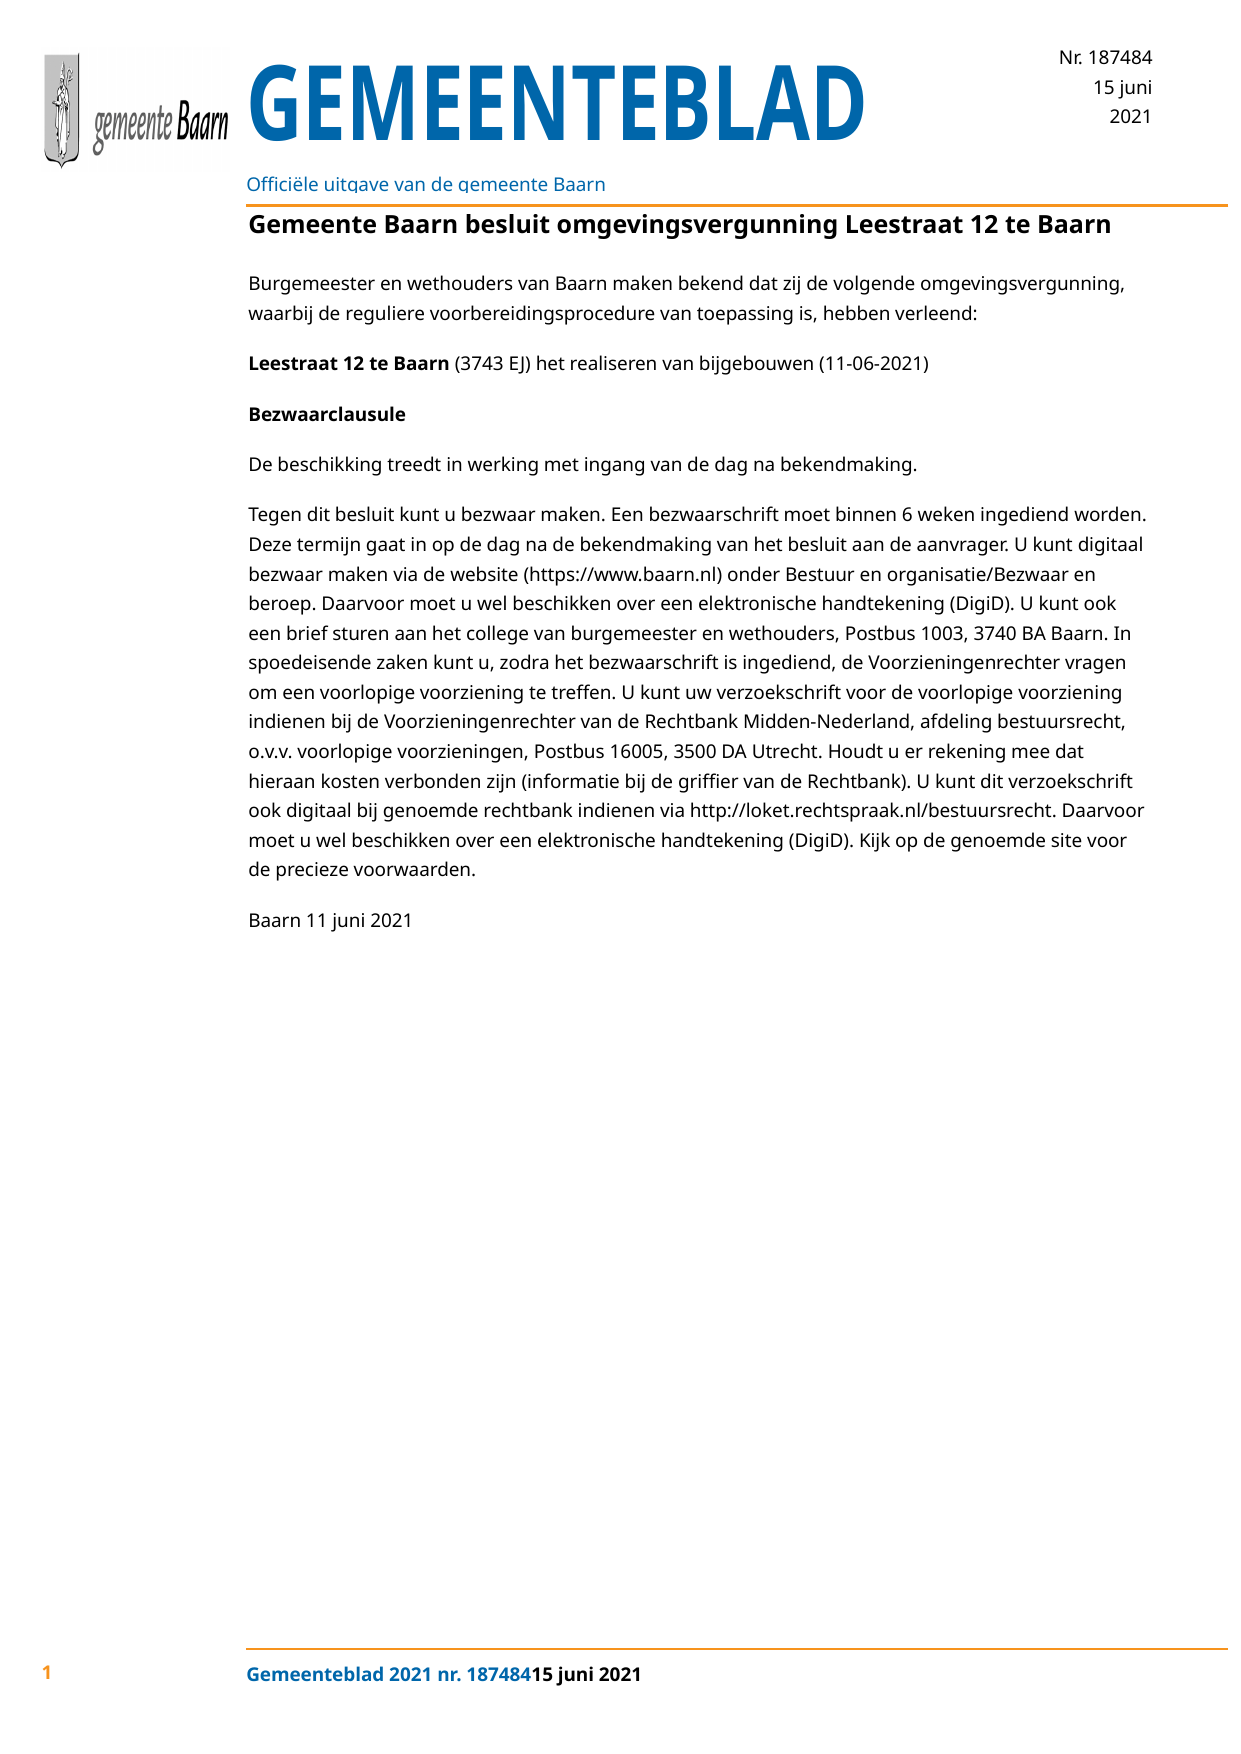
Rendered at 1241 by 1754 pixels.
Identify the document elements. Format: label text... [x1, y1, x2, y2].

text Tegen dit besluit kunt u bezwaar maken. Een bezwaarschrift moet binnen 6 weken ingediend worden. Deze termijn gaat in op de dag na de bekendmaking van het besluit aan de aanvrager. U kunt digitaal bezwaar maken via de website (https://www.baarn.nl) onder Bestuur en organisatie/Bezwaar en beroep. Daarvoor moet u wel beschikken over een elektronische handtekening (DigiD). U kunt ook een brief sturen aan het college van burgemeester en wethouders, Postbus 1003, 3740 BA Baarn. In spoedeisende zaken kunt u, zodra het bezwaarschrift is ingediend, de Voorzieningenrechter vragen om een voorlopige voorziening te treffen. U kunt uw verzoekschrift voor de voorlopige voorziening indienen bij de Voorzieningenrechter van de Rechtbank Midden-Nederland, afdeling bestuursrecht, o.v.v. voorlopige voorzieningen, Postbus 16005, 3500 DA Utrecht. Houdt u er rekening mee dat hieraan kosten verbonden zijn (informatie bij de griffier van de Rechtbank). U kunt dit verzoekschrift ook digitaal bij genoemde rechtbank indienen via http://loket.rechtspraak.nl/bestuursrecht. Daarvoor moet u wel beschikken over een elektronische handtekening (DigiD). Kijk op de genoemde site voor de precieze voorwaarden. [248, 502, 1152, 882]
text Burgemeester en wethouders van Baarn maken bekend dat zij de volgende omgevingsvergunning, waarbij de reguliere voorbereidingsprocedure van toepassing is, hebben verleend: [248, 270, 1152, 326]
picture [41, 47, 231, 172]
text Bezwaarclausule [248, 401, 1152, 426]
text Baarn 11 juni 2021 [248, 907, 1152, 933]
text Gemeente Baarn besluit omgevingsvergunning Leestraat 12 te Baarn [248, 207, 1152, 241]
text Leestraat 12 te Baarn (3743 EJ) het realiseren van bijgebouwen (11-06-2021) [248, 350, 1152, 376]
text De beschikking treedt in werking met ingang van de dag na bekendmaking. [248, 451, 1152, 477]
